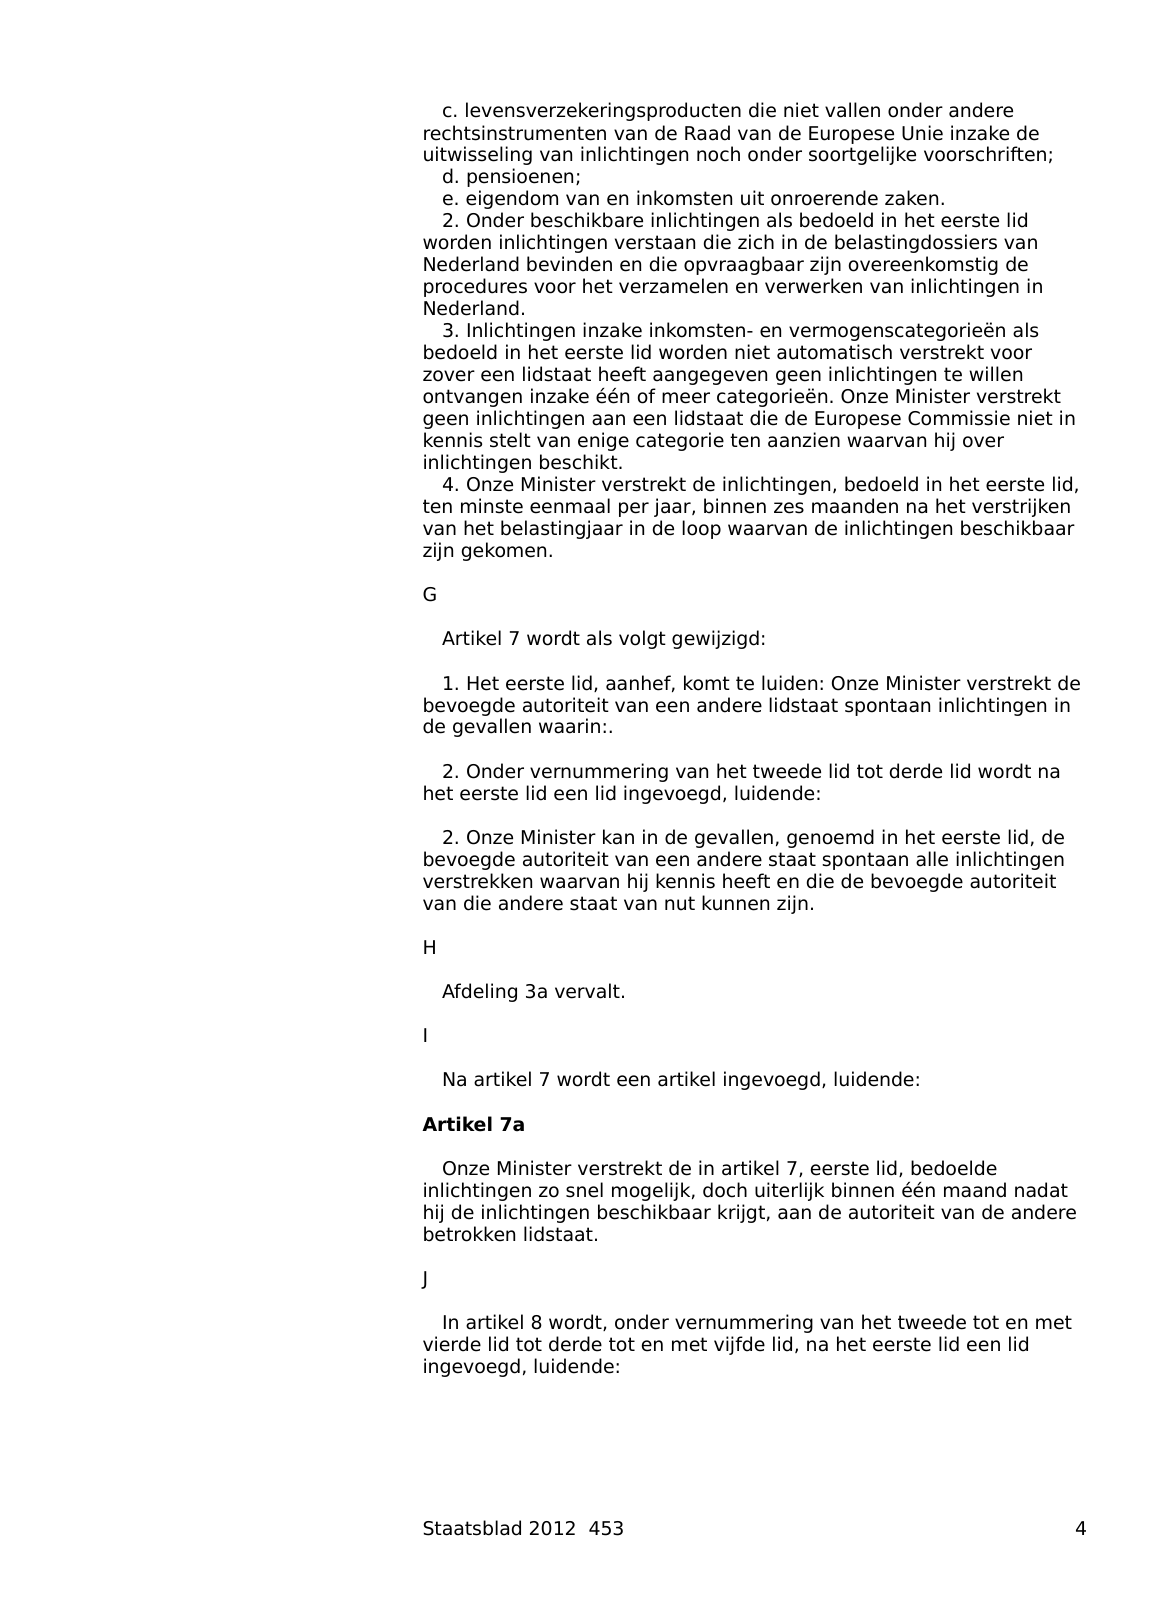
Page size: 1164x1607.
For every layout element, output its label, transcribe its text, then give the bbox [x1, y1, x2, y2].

text 2. Onze Minister kan in de gevallen, genoemd in het eerste lid, de bevoegde autoriteit van een andere staat spontaan alle inlichtingen verstrekken waarvan hij kennis heeft en die de bevoegde autoriteit van die andere staat van nut kunnen zijn. [422, 827, 1087, 915]
text e. eigendom van en inkomsten uit onroerende zaken. [422, 188, 1087, 210]
text G [422, 584, 1087, 606]
text Na artikel 7 wordt een artikel ingevoegd, luidende: [422, 1069, 1087, 1091]
text 3. Inlichtingen inzake inkomsten- en vermogenscategorieën als bedoeld in het eerste lid worden niet automatisch verstrekt voor zover een lidstaat heeft aangegeven geen inlichtingen te willen ontvangen inzake één of meer categorieën. Onze Minister verstrekt geen inlichtingen aan een lidstaat die de Europese Commissie niet in kennis stelt van enige categorie ten aanzien waarvan hij over inlichtingen beschikt. [422, 320, 1087, 474]
text J [422, 1268, 1087, 1290]
text Onze Minister verstrekt de in artikel 7, eerste lid, bedoelde inlichtingen zo snel mogelijk, doch uiterlijk binnen één maand nadat hij de inlichtingen beschikbaar krijgt, aan de autoriteit van de andere betrokken lidstaat. [422, 1158, 1087, 1246]
text 1. Het eerste lid, aanhef, komt te luiden: Onze Minister verstrekt de bevoegde autoriteit van een andere lidstaat spontaan inlichtingen in de gevallen waarin:. [422, 672, 1087, 738]
text I [422, 1025, 1087, 1047]
text 2. Onder vernummering van het tweede lid tot derde lid wordt na het eerste lid een lid ingevoegd, luidende: [422, 761, 1087, 804]
text Afdeling 3a vervalt. [422, 981, 1087, 1003]
text In artikel 8 wordt, onder vernummering van het tweede tot en met vierde lid tot derde tot en met vijfde lid, na het eerste lid een lid ingevoegd, luidende: [422, 1312, 1087, 1378]
text c. levensverzekeringsproducten die niet vallen onder andere rechtsinstrumenten van de Raad van de Europese Unie inzake de uitwisseling van inlichtingen noch onder soortgelijke voorschriften; [422, 100, 1087, 166]
text d. pensioenen; [422, 166, 1087, 188]
text H [422, 937, 1087, 959]
text 4. Onze Minister verstrekt de inlichtingen, bedoeld in het eerste lid, ten minste eenmaal per jaar, binnen zes maanden na het verstrijken van het belastingjaar in de loop waarvan de inlichtingen beschikbaar zijn gekomen. [422, 474, 1087, 562]
text Artikel 7 wordt als volgt gewijzigd: [422, 628, 1087, 650]
text 2. Onder beschikbare inlichtingen als bedoeld in het eerste lid worden inlichtingen verstaan die zich in de belastingdossiers van Nederland bevinden en die opvraagbaar zijn overeenkomstig de procedures voor het verzamelen en verwerken van inlichtingen in Nederland. [422, 210, 1087, 320]
subtitle Artikel 7a [422, 1113, 1087, 1136]
